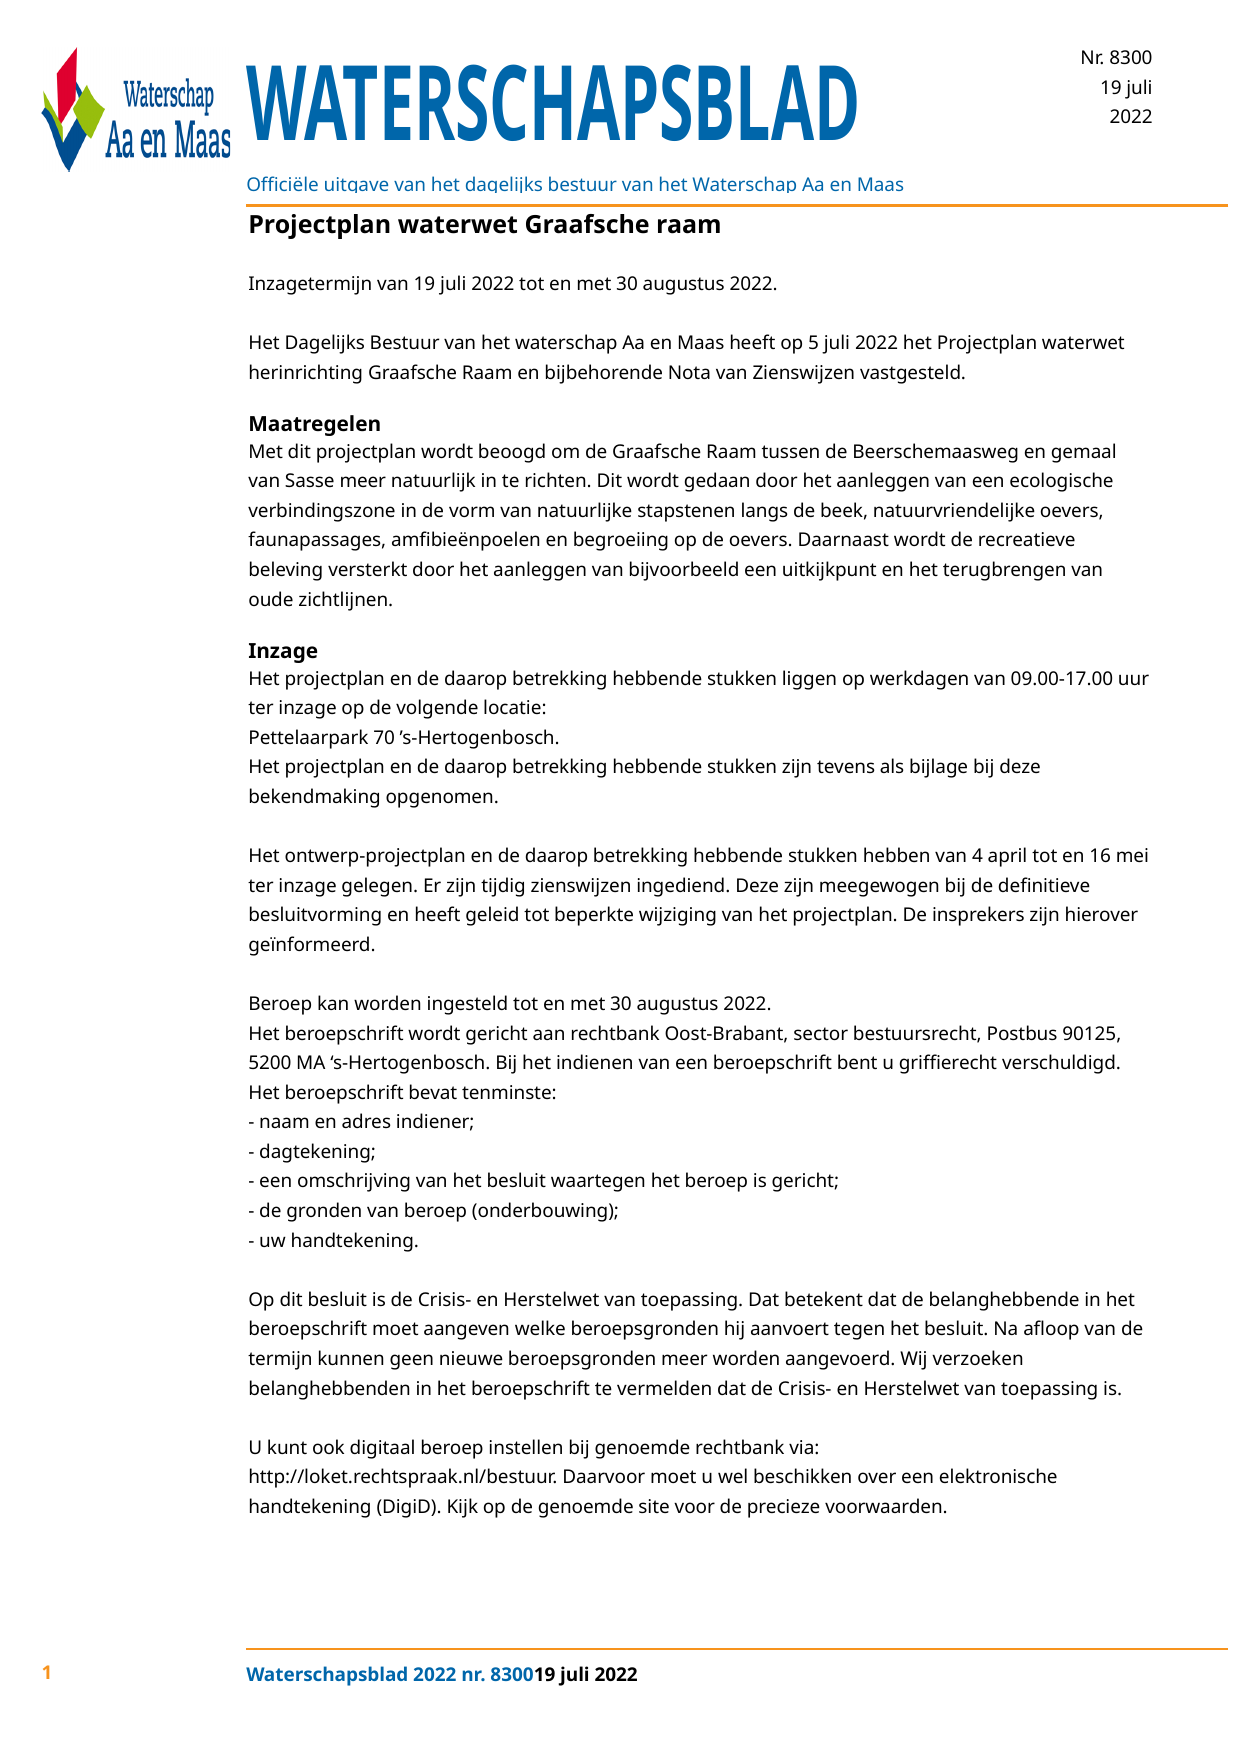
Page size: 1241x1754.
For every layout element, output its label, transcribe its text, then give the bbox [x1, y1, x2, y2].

text - uw handtekening. [248, 1227, 1152, 1252]
text - naam en adres indiener; [248, 1108, 1152, 1134]
text Op dit besluit is de Crisis- en Herstelwet van toepassing. Dat betekent dat de belanghebbende in het beroepschrift moet aangeven welke beroepsgronden hij aanvoert tegen het besluit. Na afloop van de termijn kunnen geen nieuwe beroepsgronden meer worden aangevoerd. Wij verzoeken belanghebbenden in het beroepschrift te vermelden dat de Crisis- en Herstelwet van toepassing is. [248, 1286, 1152, 1400]
text Het beroepschrift wordt gericht aan rechtbank Oost-Brabant, sector bestuursrecht, Postbus 90125, 5200 MA ‘s-Hertogenbosch. Bij het indienen van een beroepschrift bent u griffierecht verschuldigd. [248, 1020, 1152, 1075]
text Het beroepschrift bevat tenminste: [248, 1079, 1152, 1104]
text - een omschrijving van het besluit waartegen het beroep is gericht; [248, 1168, 1152, 1193]
text Inzage [248, 636, 1152, 665]
text Met dit projectplan wordt beoogd om de Graafsche Raam tussen de Beerschemaasweg en gemaal van Sasse meer natuurlijk in te richten. Dit wordt gedaan door het aanleggen van een ecologische verbindingszone in de vorm van natuurlijke stapstenen langs de beek, natuurvriendelijke oevers, faunapassages, amfibieënpoelen en begroeiing op de oevers. Daarnaast wordt de recreatieve beleving versterkt door het aanleggen van bijvoorbeeld een uitkijkpunt en het terugbrengen van oude zichtlijnen. [248, 438, 1152, 612]
text Het projectplan en de daarop betrekking hebbende stukken liggen op werkdagen van 09.00-17.00 uur ter inzage op de volgende locatie: [248, 665, 1152, 720]
text Het projectplan en de daarop betrekking hebbende stukken zijn tevens als bijlage bij deze bekendmaking opgenomen. [248, 753, 1152, 809]
text Projectplan waterwet Graafsche raam [248, 207, 1152, 241]
picture [41, 47, 231, 172]
text http://loket.rechtspraak.nl/bestuur. Daarvoor moet u wel beschikken over een elektronische handtekening (DigiD). Kijk op de genoemde site voor de precieze voorwaarden. [248, 1463, 1152, 1519]
text Beroep kan worden ingesteld tot en met 30 augustus 2022. [248, 990, 1152, 1016]
text Pettelaarpark 70 ’s-Hertogenbosch. [248, 724, 1152, 749]
text U kunt ook digitaal beroep instellen bij genoemde rechtbank via: [248, 1434, 1152, 1459]
text Maatregelen [248, 409, 1152, 438]
text - dagtekening; [248, 1138, 1152, 1164]
text Het Dagelijks Bestuur van het waterschap Aa en Maas heeft op 5 juli 2022 het Projectplan waterwet herinrichting Graafsche Raam en bijbehorende Nota van Zienswijzen vastgesteld. [248, 329, 1152, 385]
text - de gronden van beroep (onderbouwing); [248, 1197, 1152, 1223]
text Inzagetermijn van 19 juli 2022 tot en met 30 augustus 2022. [248, 270, 1152, 296]
text Het ontwerp-projectplan en de daarop betrekking hebbende stukken hebben van 4 april tot en 16 mei ter inzage gelegen. Er zijn tijdig zienswijzen ingediend. Deze zijn meegewogen bij de definitieve besluitvorming en heeft geleid tot beperkte wijziging van het projectplan. De insprekers zijn hierover geïnformeerd. [248, 842, 1152, 957]
